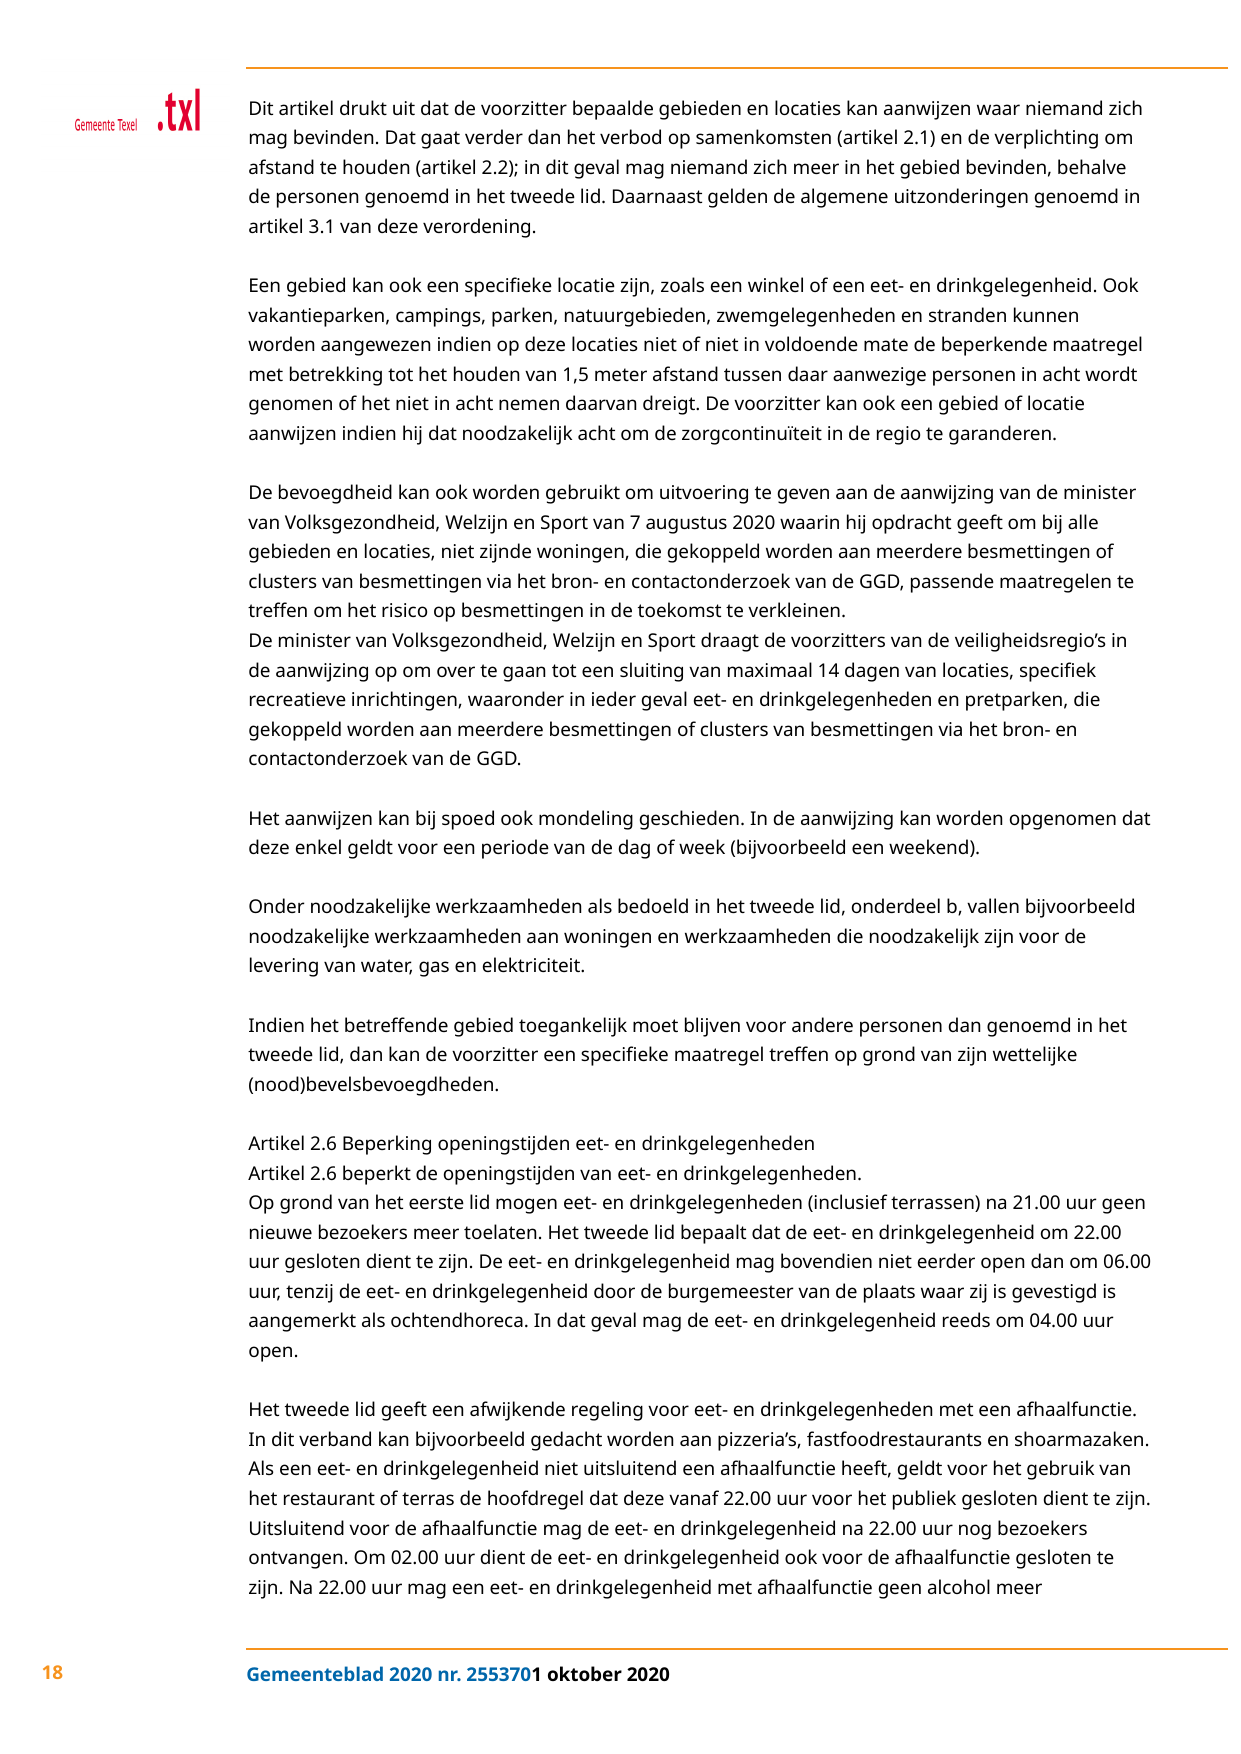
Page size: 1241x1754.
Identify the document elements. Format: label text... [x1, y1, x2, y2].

text Artikel 2.6 beperkt de openingstijden van eet- en drinkgelegenheden. [248, 1160, 1152, 1186]
text Onder noodzakelijke werkzaamheden als bedoeld in het tweede lid, onderdeel b, vallen bijvoorbeeld noodzakelijke werkzaamheden aan woningen en werkzaamheden die noodzakelijk zijn voor de levering van water, gas en elektriciteit. [248, 893, 1152, 978]
picture [41, 47, 231, 172]
text Dit artikel drukt uit dat de voorzitter bepaalde gebieden en locaties kan aanwijzen waar niemand zich mag bevinden. Dat gaat verder dan het verbod op samenkomsten (artikel 2.1) en de verplichting om afstand te houden (artikel 2.2); in dit geval mag niemand zich meer in het gebied bevinden, behalve de personen genoemd in het tweede lid. Daarnaast gelden de algemene uitzonderingen genoemd in artikel 3.1 van deze verordening. [248, 95, 1152, 239]
text De bevoegdheid kan ook worden gebruikt om uitvoering te geven aan de aanwijzing van de minister van Volksgezondheid, Welzijn en Sport van 7 augustus 2020 waarin hij opdracht geeft om bij alle gebieden en locaties, niet zijnde woningen, die gekoppeld worden aan meerdere besmettingen of clusters van besmettingen via het bron- en contactonderzoek van de GGD, passende maatregelen te treffen om het risico op besmettingen in de toekomst te verkleinen. [248, 479, 1152, 623]
text Artikel 2.6 Beperking openingstijden eet- en drinkgelegenheden [248, 1130, 1152, 1156]
text Het tweede lid geeft een afwijkende regeling voor eet- en drinkgelegenheden met een afhaalfunctie. In dit verband kan bijvoorbeeld gedacht worden aan pizzeria’s, fastfoodrestaurants en shoarmazaken. Als een eet- en drinkgelegenheid niet uitsluitend een afhaalfunctie heeft, geldt voor het gebruik van het restaurant of terras de hoofdregel dat deze vanaf 22.00 uur voor het publiek gesloten dient te zijn. Uitsluitend voor de afhaalfunctie mag de eet- en drinkgelegenheid na 22.00 uur nog bezoekers ontvangen. Om 02.00 uur dient de eet- en drinkgelegenheid ook voor de afhaalfunctie gesloten te zijn. Na 22.00 uur mag een eet- en drinkgelegenheid met afhaalfunctie geen alcohol meer [248, 1396, 1152, 1600]
text Op grond van het eerste lid mogen eet- en drinkgelegenheden (inclusief terrassen) na 21.00 uur geen nieuwe bezoekers meer toelaten. Het tweede lid bepaalt dat de eet- en drinkgelegenheid om 22.00 uur gesloten dient te zijn. De eet- en drinkgelegenheid mag bovendien niet eerder open dan om 06.00 uur, tenzij de eet- en drinkgelegenheid door de burgemeester van de plaats waar zij is gevestigd is aangemerkt als ochtendhoreca. In dat geval mag de eet- en drinkgelegenheid reeds om 04.00 uur open. [248, 1189, 1152, 1363]
text Het aanwijzen kan bij spoed ook mondeling geschieden. In de aanwijzing kan worden opgenomen dat deze enkel geldt voor een periode van de dag of week (bijvoorbeeld een weekend). [248, 805, 1152, 860]
text Een gebied kan ook een specifieke locatie zijn, zoals een winkel of een eet- en drinkgelegenheid. Ook vakantieparken, campings, parken, natuurgebieden, zwemgelegenheden en stranden kunnen worden aangewezen indien op deze locaties niet of niet in voldoende mate de beperkende maatregel met betrekking tot het houden van 1,5 meter afstand tussen daar aanwezige personen in acht wordt genomen of het niet in acht nemen daarvan dreigt. De voorzitter kan ook een gebied of locatie aanwijzen indien hij dat noodzakelijk acht om de zorgcontinuïteit in de regio te garanderen. [248, 272, 1152, 446]
text Indien het betreffende gebied toegankelijk moet blijven voor andere personen dan genoemd in het tweede lid, dan kan de voorzitter een specifieke maatregel treffen op grond van zijn wettelijke (nood)bevelsbevoegdheden. [248, 1012, 1152, 1097]
text De minister van Volksgezondheid, Welzijn en Sport draagt de voorzitters van de veiligheidsregio’s in de aanwijzing op om over te gaan tot een sluiting van maximaal 14 dagen van locaties, specifiek recreatieve inrichtingen, waaronder in ieder geval eet- en drinkgelegenheden en pretparken, die gekoppeld worden aan meerdere besmettingen of clusters van besmettingen via het bron- en contactonderzoek van de GGD. [248, 627, 1152, 771]
